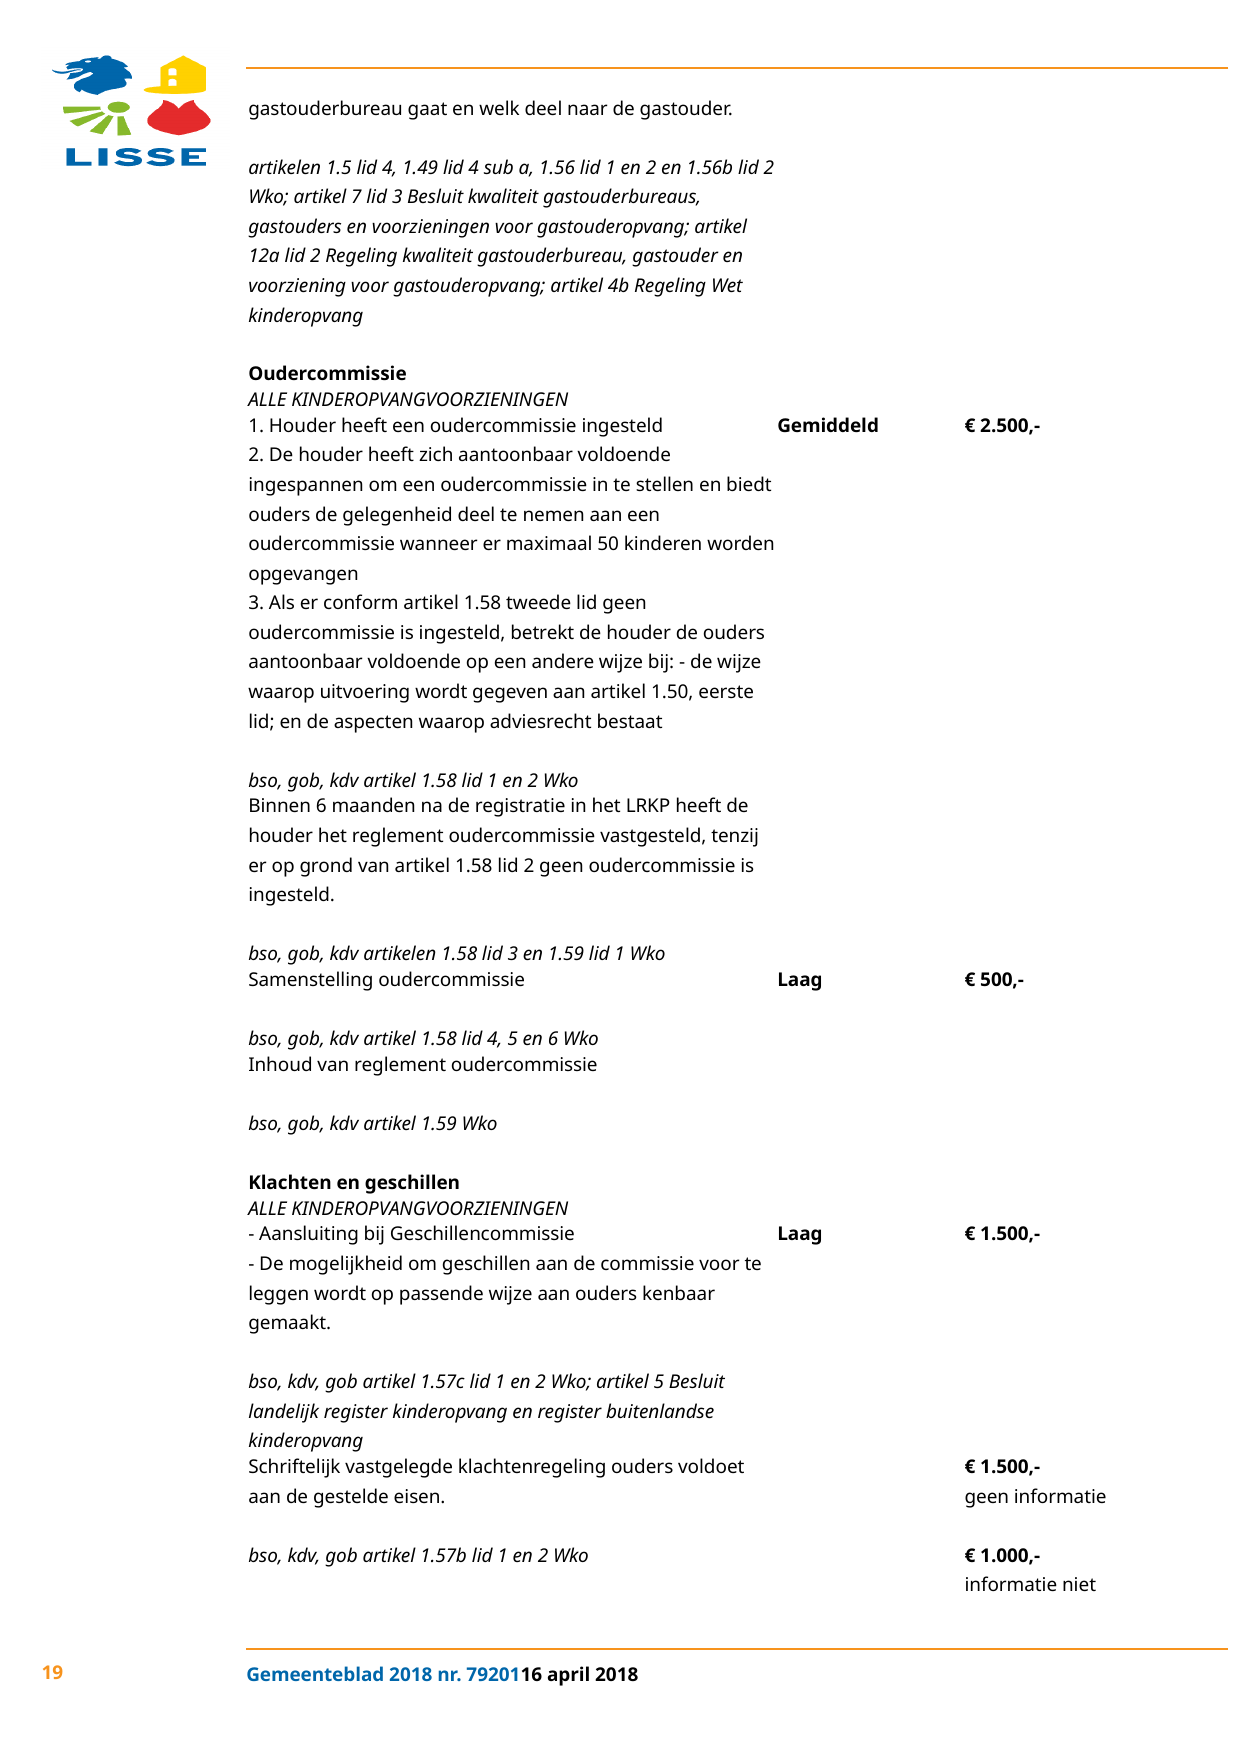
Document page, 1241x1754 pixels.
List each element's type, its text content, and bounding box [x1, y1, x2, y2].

table_header Klachten en geschillen [248, 1169, 1152, 1195]
table_cell Laag [777, 1221, 964, 1597]
table_cell gastouderbureau gaat en welk deel naar de gastouder. artikelen 1.5 lid 4, 1.49 lid 4 sub a, 1.56 lid 1 en 2 en 1.56b lid 2 Wko; artikel 7 lid 3 Besluit kwaliteit gastouderbureaus, gastouders en voorzieningen voor gastouderopvang; artikel 12a lid 2 Regeling kwaliteit gastouderbureau, gastouder en voorziening voor gastouderopvang; artikel 4b Regeling Wet kinderopvang [248, 95, 777, 328]
table_header Oudercommissie [248, 361, 1152, 386]
table_cell € 1.500,- [964, 1221, 1152, 1453]
table_cell [777, 95, 964, 328]
table_cell 1. Houder heeft een oudercommissie ingesteld 2. De houder heeft zich aantoonbaar voldoende ingespannen om een oudercommissie in te stellen en biedt ouders de gelegenheid deel te nemen aan een oudercommissie wanneer er maximaal 50 kinderen worden opgevangen 3. Als er conform artikel 1.58 tweede lid geen oudercommissie is ingesteld, betrekt de houder de ouders aantoonbaar voldoende op een andere wijze bij: - de wijze waarop uitvoering wordt gegeven aan artikel 1.50, eerste lid; en de aspecten waarop adviesrecht bestaat bso, gob, kdv artikel 1.58 lid 1 en 2 Wko [248, 412, 777, 793]
table_cell Laag [777, 966, 964, 1136]
table_cell Gemiddeld [777, 412, 964, 966]
table_cell Schriftelijk vastgelegde klachtenregeling ouders voldoet aan de gestelde eisen. bso, kdv, gob artikel 1.57b lid 1 en 2 Wko [248, 1453, 777, 1597]
table_cell [964, 95, 1152, 328]
table_cell - Aansluiting bij Geschillencommissie - De mogelijkheid om geschillen aan de commissie voor te leggen wordt op passende wijze aan ouders kenbaar gemaakt. bso, kdv, gob artikel 1.57c lid 1 en 2 Wko; artikel 5 Besluit landelijk register kinderopvang en register buitenlandse kinderopvang [248, 1221, 777, 1453]
table_cell Inhoud van reglement oudercommissie bso, gob, kdv artikel 1.59 Wko [248, 1051, 777, 1136]
table_cell Samenstelling oudercommissie bso, gob, kdv artikel 1.58 lid 4, 5 en 6 Wko [248, 966, 777, 1051]
table_cell € 1.500,- geen informatie € 1.000,- informatie niet [964, 1453, 1152, 1597]
table_cell ALLE KINDEROPVANGVOORZIENINGEN [248, 386, 1152, 412]
picture [41, 47, 231, 172]
table_cell Binnen 6 maanden na de registratie in het LRKP heeft de houder het reglement oudercommissie vastgesteld, tenzij er op grond van artikel 1.58 lid 2 geen oudercommissie is ingesteld. bso, gob, kdv artikelen 1.58 lid 3 en 1.59 lid 1 Wko [248, 793, 777, 966]
table_cell ALLE KINDEROPVANGVOORZIENINGEN [248, 1195, 1152, 1221]
table_cell € 2.500,- [964, 412, 1152, 966]
table_cell € 500,- [964, 966, 1152, 1136]
